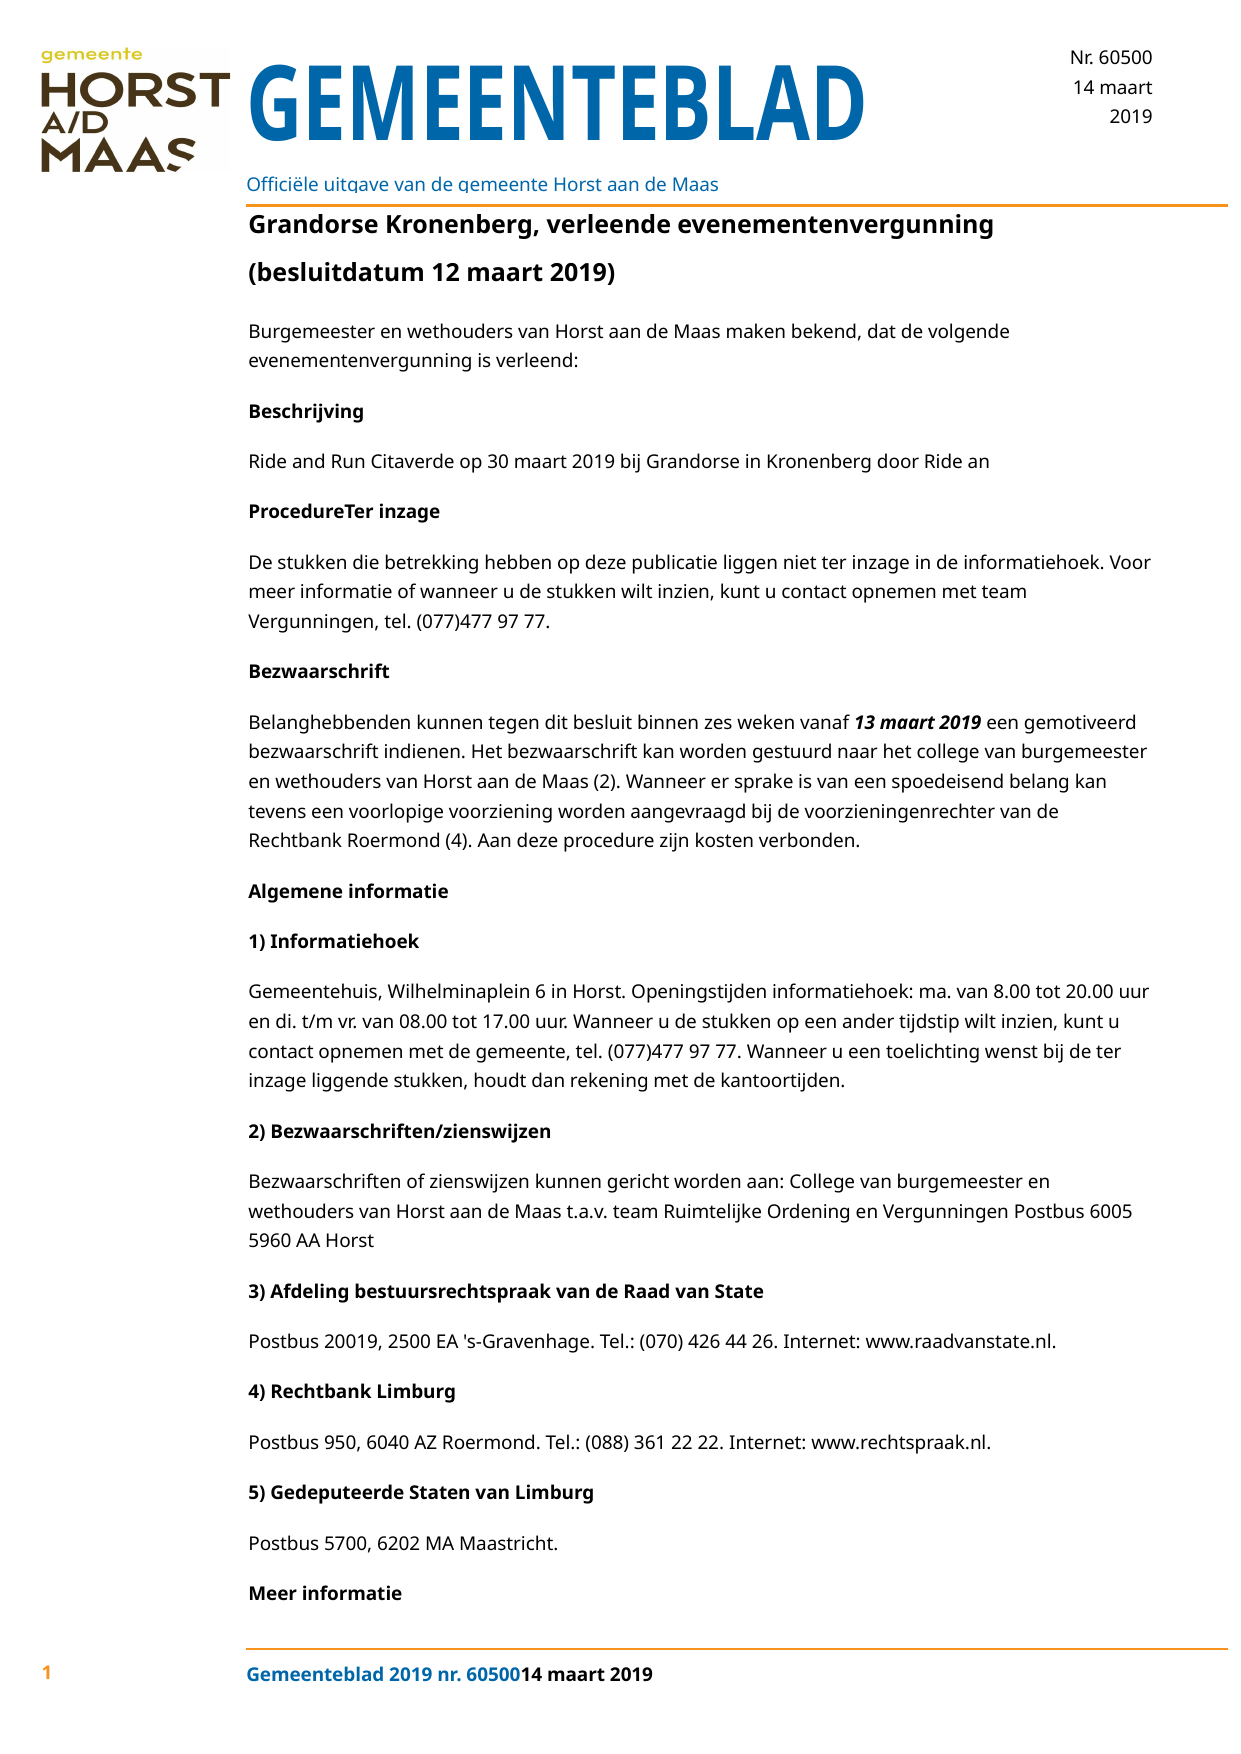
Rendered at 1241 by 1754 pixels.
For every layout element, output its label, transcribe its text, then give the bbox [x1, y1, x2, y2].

text Postbus 20019, 2500 EA 's-Gravenhage. Tel.: (070) 426 44 26. Internet: www.raadvanstate.nl. [248, 1328, 1152, 1354]
text 4) Rechtbank Limburg [248, 1379, 1152, 1404]
text Belanghebbenden kunnen tegen dit besluit binnen zes weken vanaf 13 maart 2019 een gemotiveerd bezwaarschrift indienen. Het bezwaarschrift kan worden gestuurd naar het college van burgemeester en wethouders van Horst aan de Maas (2). Wanneer er sprake is van een spoedeisend belang kan tevens een voorlopige voorziening worden aangevraagd bij de voorzieningenrechter van de Rechtbank Roermond (4). Aan deze procedure zijn kosten verbonden. [248, 709, 1152, 853]
text De stukken die betrekking hebben op deze publicatie liggen niet ter inzage in de informatiehoek. Voor meer informatie of wanneer u de stukken wilt inzien, kunt u contact opnemen met team Vergunningen, tel. (077)477 97 77. [248, 549, 1152, 634]
text Algemene informatie [248, 878, 1152, 904]
text 1) Informatiehoek [248, 928, 1152, 954]
text 2) Bezwaarschriften/zienswijzen [248, 1118, 1152, 1144]
picture [41, 47, 231, 172]
text Gemeentehuis, Wilhelminaplein 6 in Horst. Openingstijden informatiehoek: ma. van 8.00 tot 20.00 uur en di. t/m vr. van 08.00 tot 17.00 uur. Wanneer u de stukken op een ander tijdstip wilt inzien, kunt u contact opnemen met de gemeente, tel. (077)477 97 77. Wanneer u een toelichting wenst bij de ter inzage liggende stukken, houdt dan rekening met de kantoortijden. [248, 979, 1152, 1093]
text Grandorse Kronenberg, verleende evenementenvergunning (besluitdatum 12 maart 2019) [248, 207, 1152, 288]
text Postbus 5700, 6202 MA Maastricht. [248, 1530, 1152, 1556]
text Bezwaarschrift [248, 659, 1152, 684]
text 5) Gedeputeerde Staten van Limburg [248, 1479, 1152, 1505]
text Beschrijving [248, 398, 1152, 424]
text Postbus 950, 6040 AZ Roermond. Tel.: (088) 361 22 22. Internet: www.rechtspraak.nl. [248, 1429, 1152, 1455]
text Burgemeester en wethouders van Horst aan de Maas maken bekend, dat de volgende evenementenvergunning is verleend: [248, 318, 1152, 373]
text 3) Afdeling bestuursrechtspraak van de Raad van State [248, 1278, 1152, 1304]
text Meer informatie [248, 1580, 1152, 1606]
text Ride and Run Citaverde op 30 maart 2019 bij Grandorse in Kronenberg door Ride an [248, 448, 1152, 474]
text Bezwaarschriften of zienswijzen kunnen gericht worden aan: College van burgemeester en wethouders van Horst aan de Maas t.a.v. team Ruimtelijke Ordening en Vergunningen Postbus 6005 5960 AA Horst [248, 1168, 1152, 1253]
text ProcedureTer inzage [248, 499, 1152, 524]
